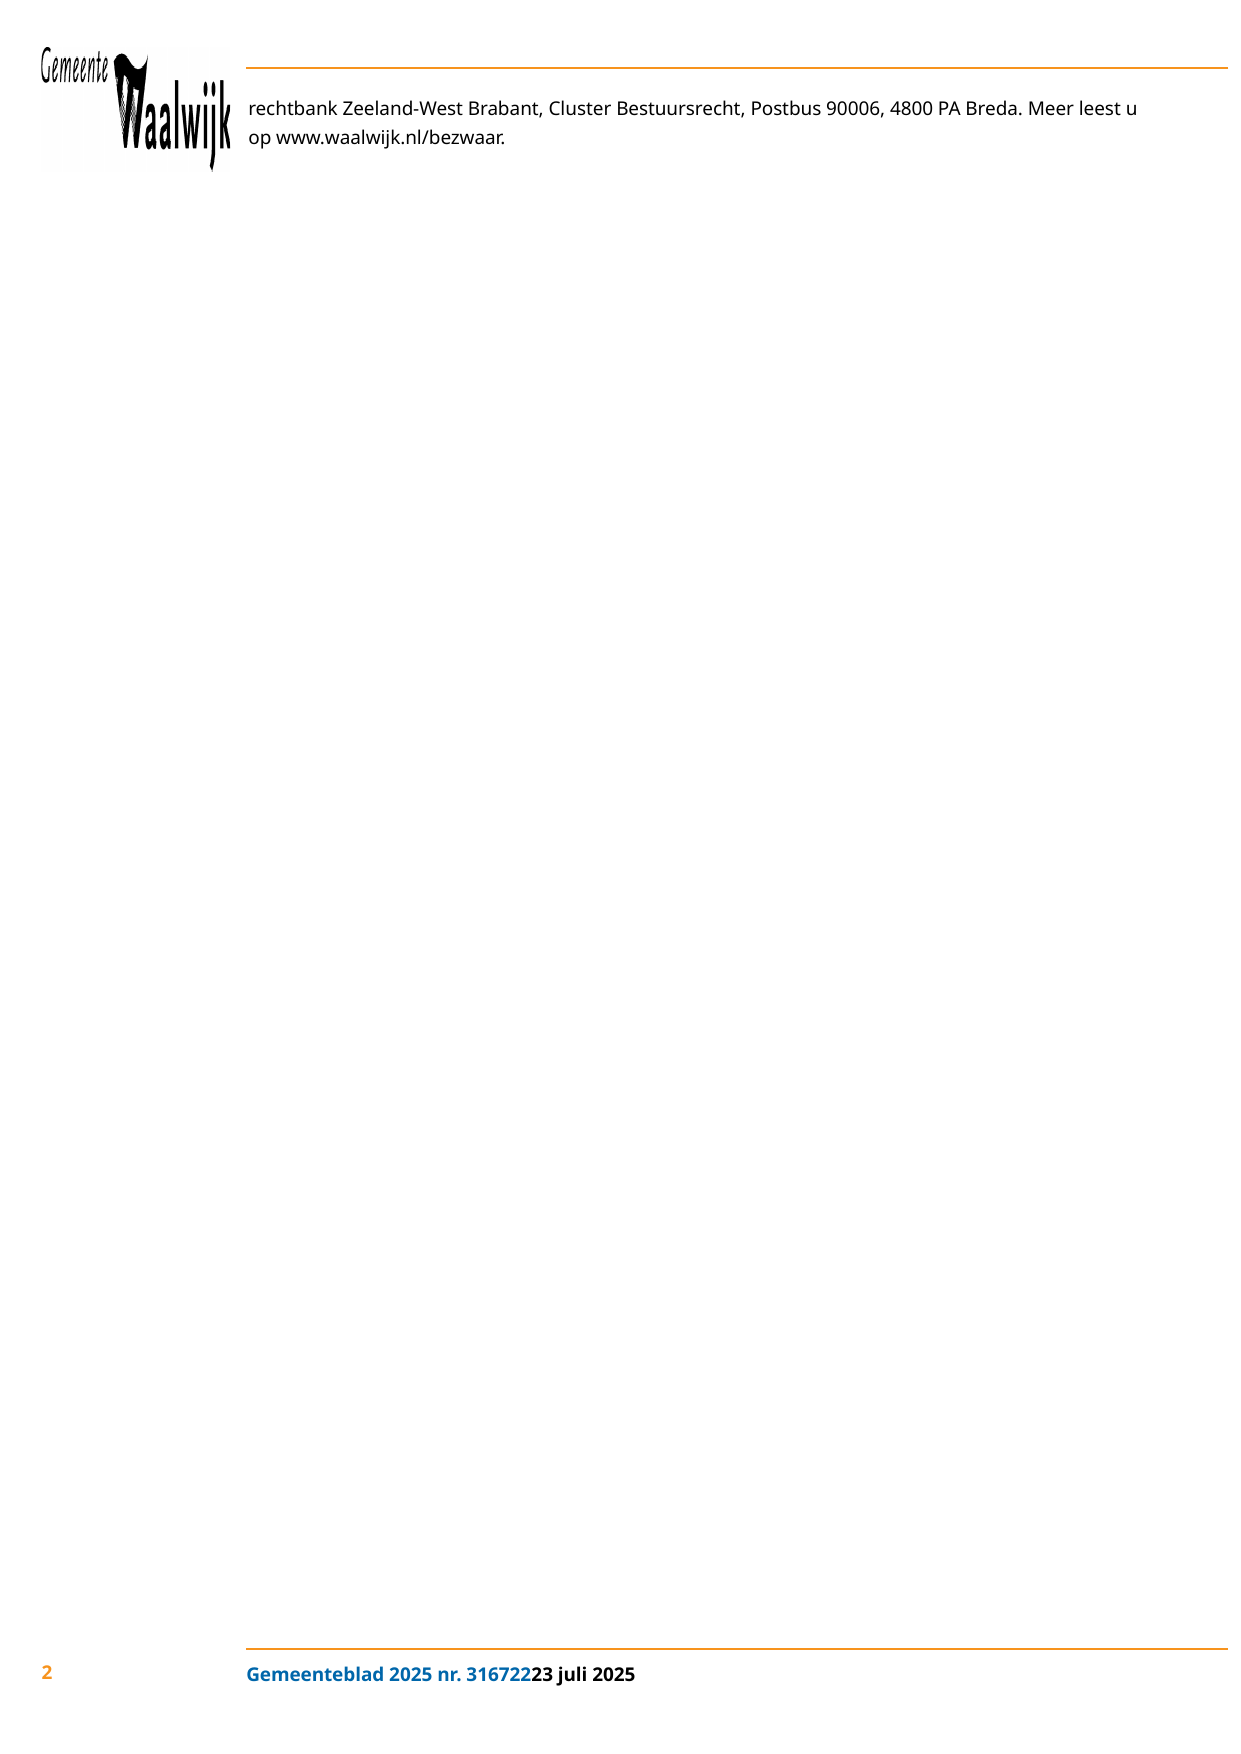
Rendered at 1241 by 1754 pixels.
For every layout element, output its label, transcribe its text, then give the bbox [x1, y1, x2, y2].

picture [41, 47, 231, 172]
text rechtbank Zeeland-West Brabant, Cluster Bestuursrecht, Postbus 90006, 4800 PA Breda. Meer leest u op www.waalwijk.nl/bezwaar. [248, 95, 1152, 150]
